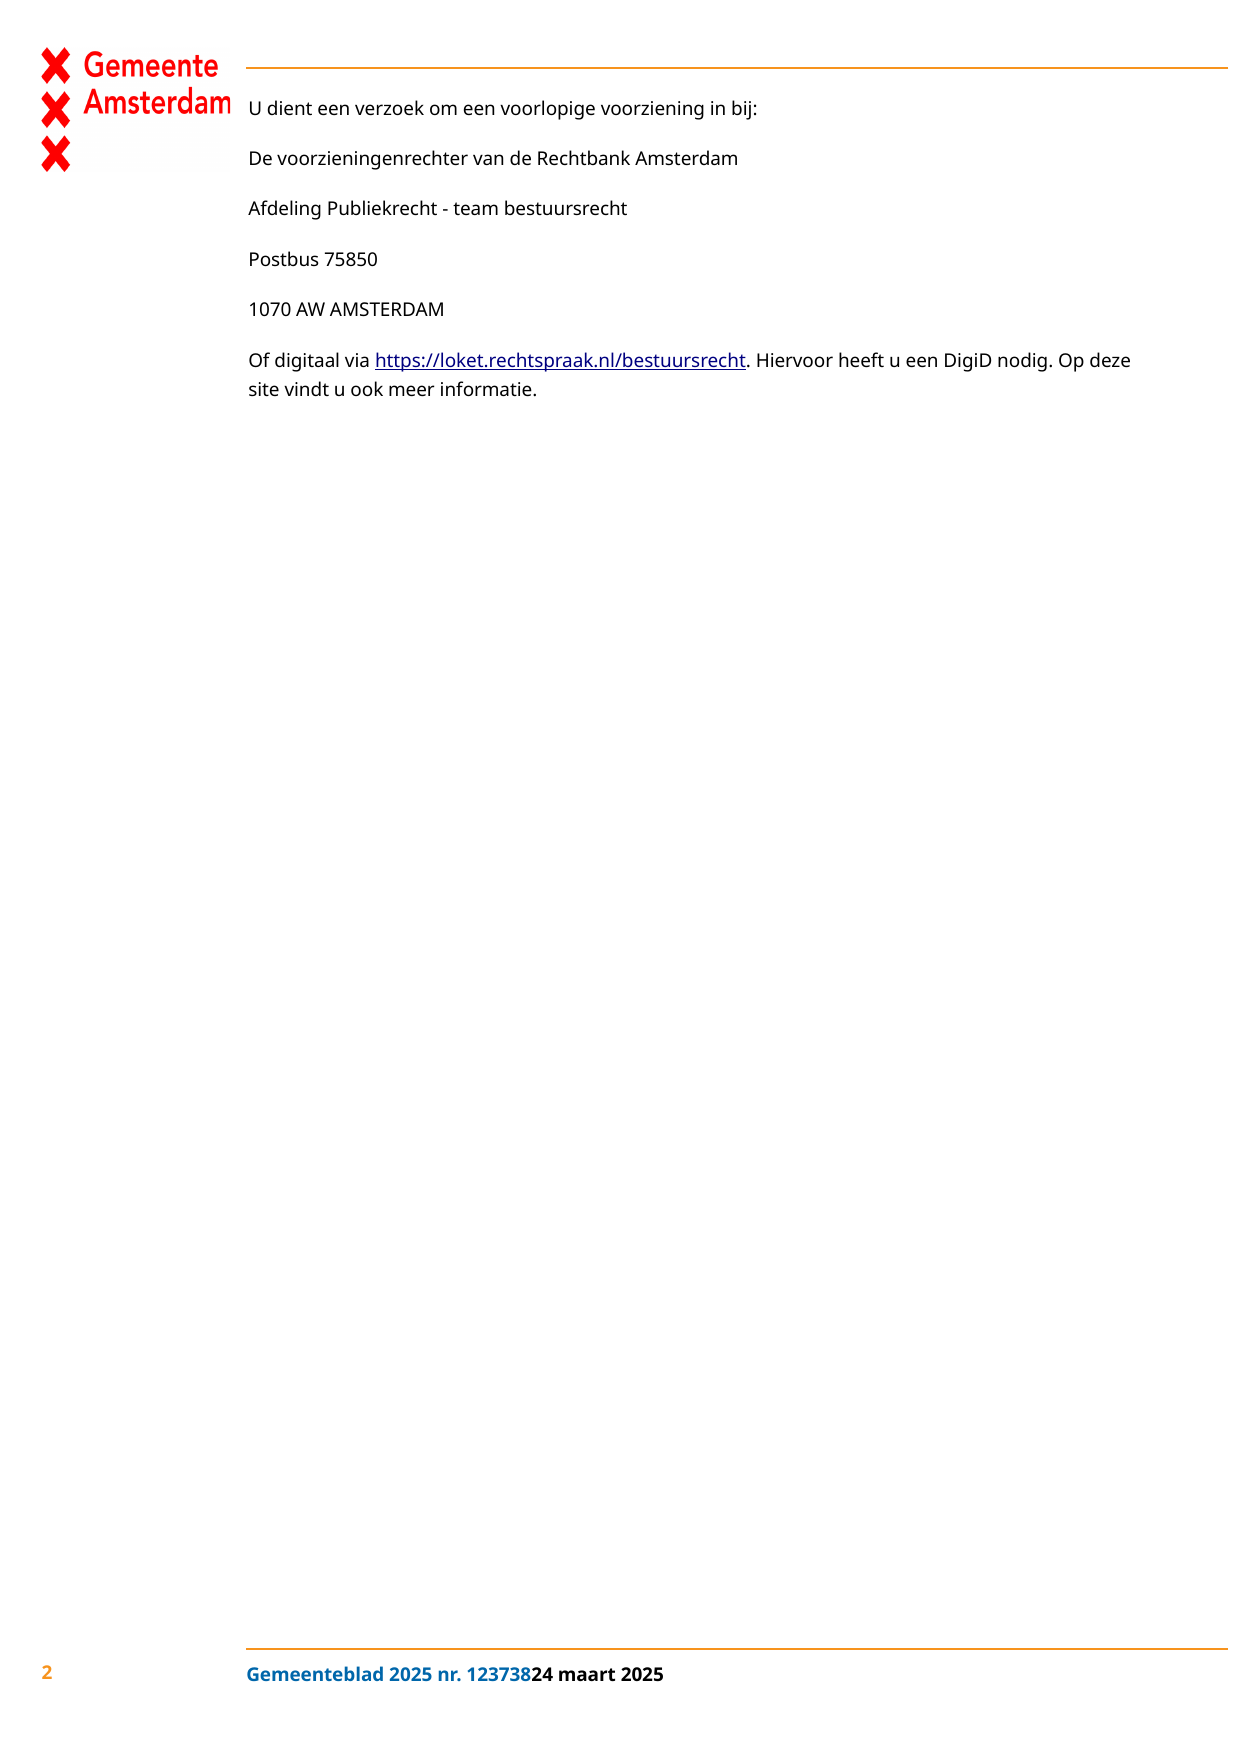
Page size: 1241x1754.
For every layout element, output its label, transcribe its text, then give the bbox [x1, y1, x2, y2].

picture [41, 47, 231, 172]
text Postbus 75850 [248, 246, 1152, 272]
text De voorzieningenrechter van de Rechtbank Amsterdam [248, 145, 1152, 171]
text U dient een verzoek om een voorlopige voorziening in bij: [248, 95, 1152, 121]
text Of digitaal via https://loket.rechtspraak.nl/bestuursrecht. Hiervoor heeft u een DigiD nodig. Op deze site vindt u ook meer informatie. [248, 347, 1152, 402]
text 1070 AW AMSTERDAM [248, 296, 1152, 322]
text Afdeling Publiekrecht - team bestuursrecht [248, 196, 1152, 221]
